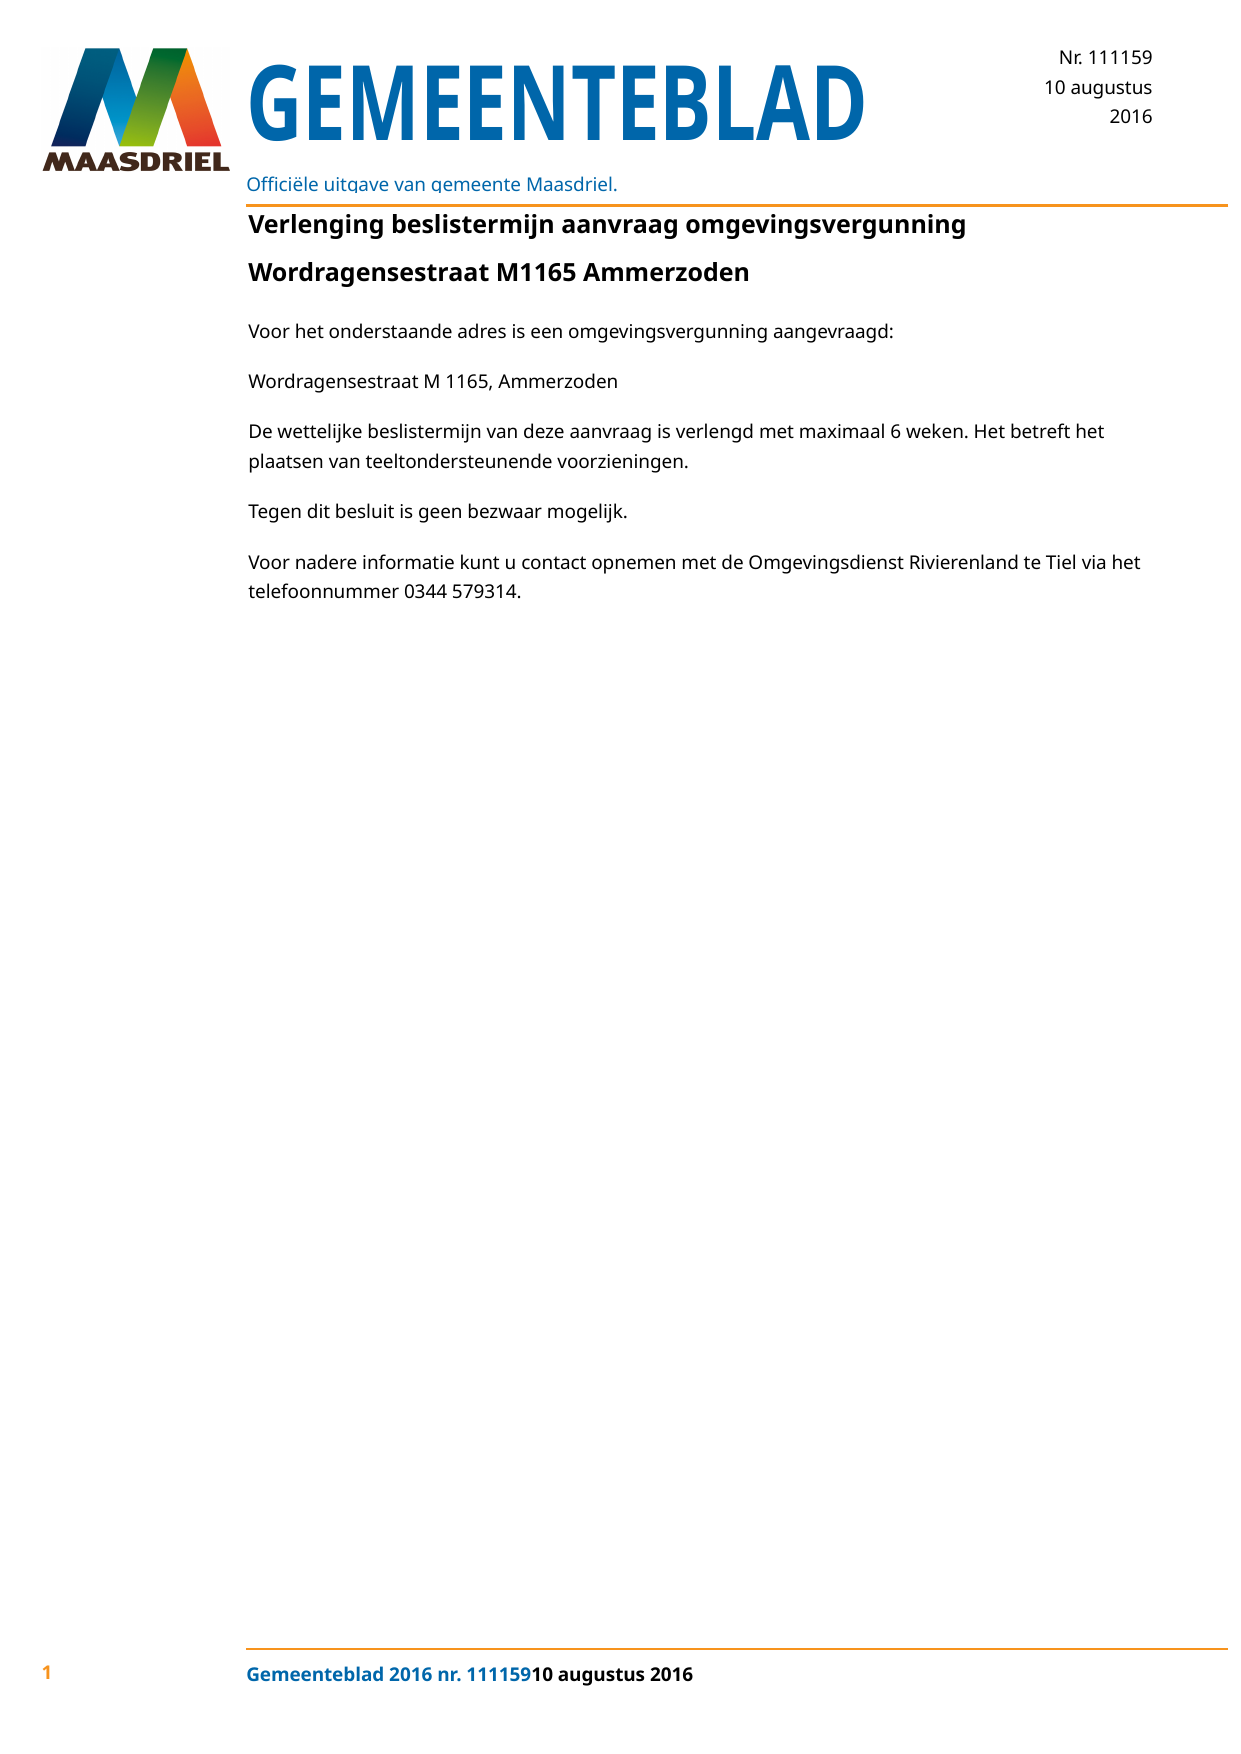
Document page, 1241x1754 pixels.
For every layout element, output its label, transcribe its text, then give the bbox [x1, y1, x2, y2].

text De wettelijke beslistermijn van deze aanvraag is verlengd met maximaal 6 weken. Het betreft het plaatsen van teeltondersteunende voorzieningen. [248, 419, 1152, 474]
text Verlenging beslistermijn aanvraag omgevingsvergunning Wordragensestraat M1165 Ammerzoden [248, 207, 1152, 288]
text Voor het onderstaande adres is een omgevingsvergunning aangevraagd: [248, 318, 1152, 344]
text Tegen dit besluit is geen bezwaar mogelijk. [248, 499, 1152, 524]
picture [41, 47, 231, 172]
text Voor nadere informatie kunt u contact opnemen met de Omgevingsdienst Rivierenland te Tiel via het telefoonnummer 0344 579314. [248, 549, 1152, 604]
text Wordragensestraat M 1165, Ammerzoden [248, 368, 1152, 394]
